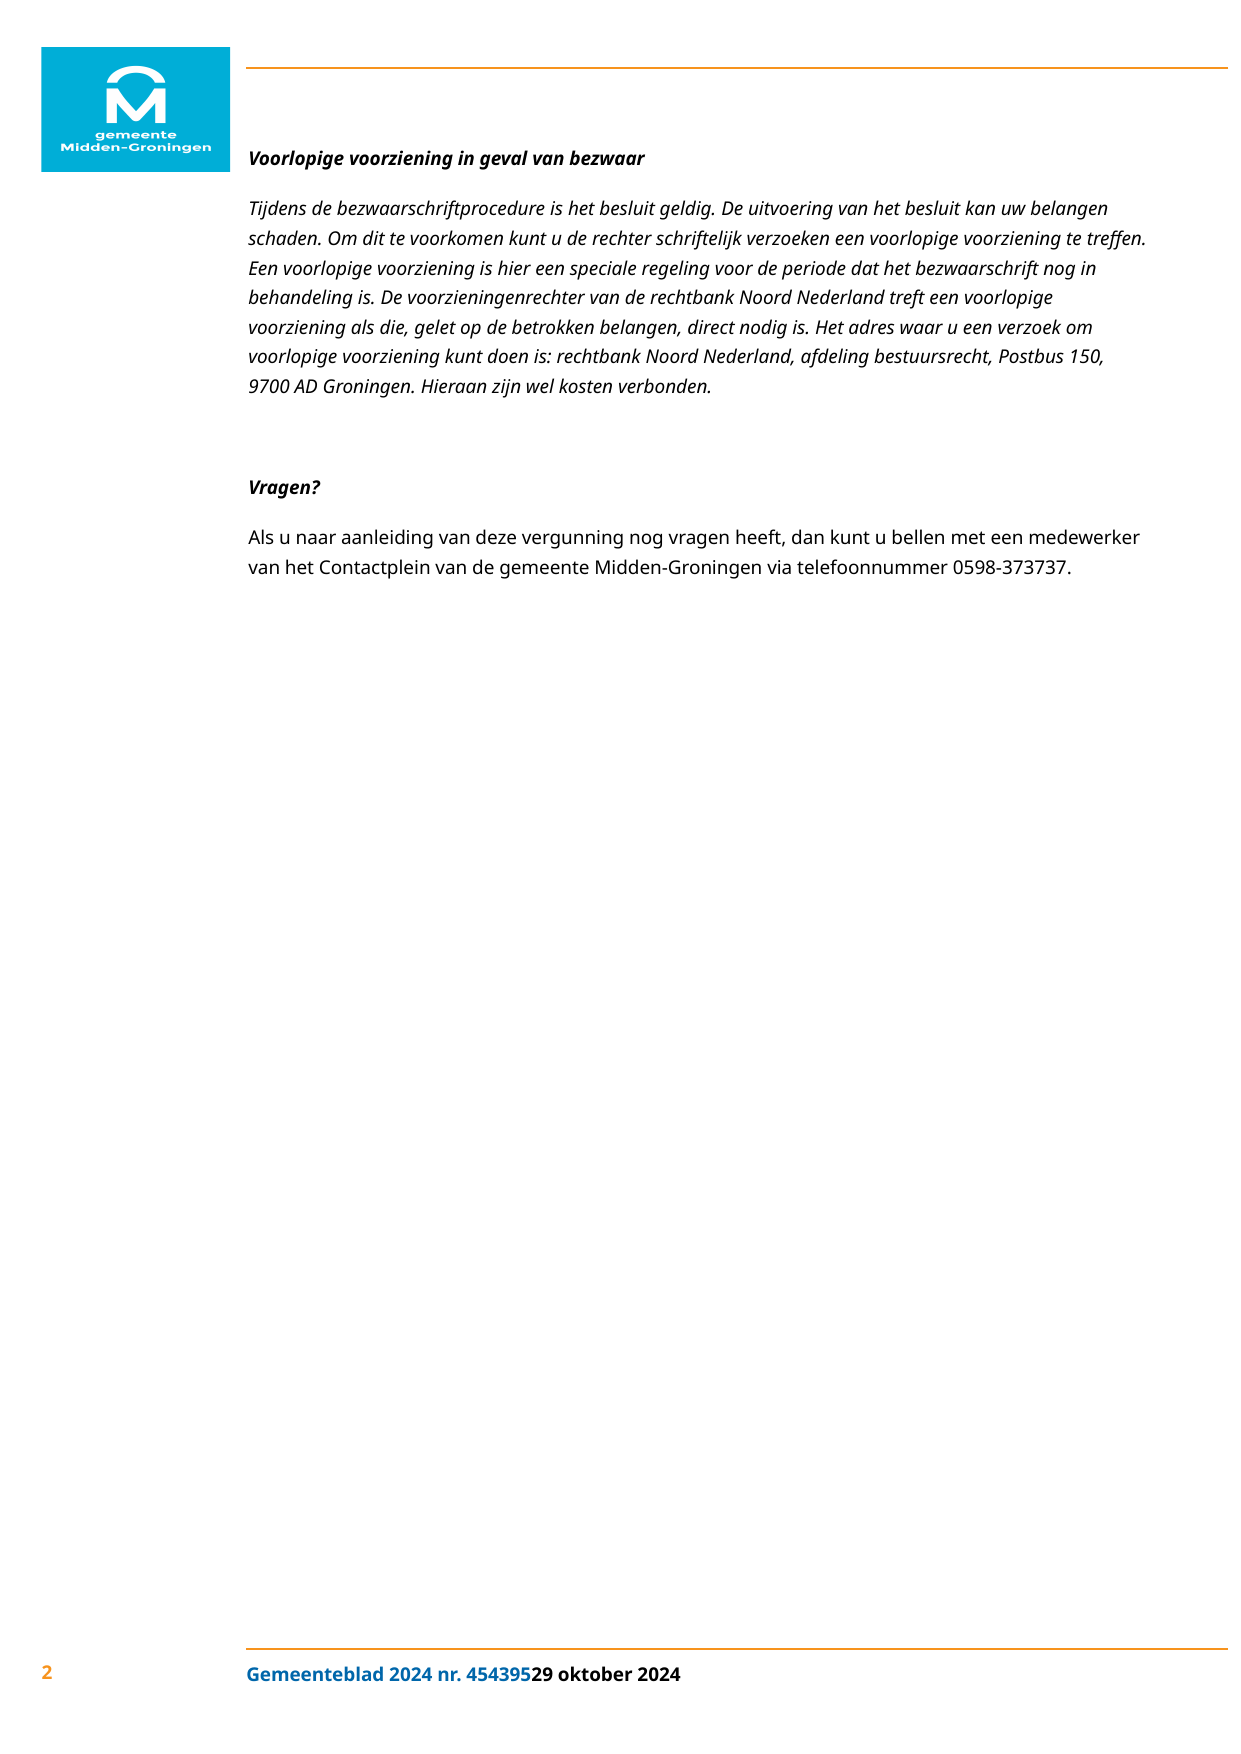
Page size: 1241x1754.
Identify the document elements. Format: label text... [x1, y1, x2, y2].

text Als u naar aanleiding van deze vergunning nog vragen heeft, dan kunt u bellen met een medewerker van het Contactplein van de gemeente Midden-Groningen via telefoonnummer 0598-373737. [248, 524, 1152, 580]
text Vragen? [248, 474, 1152, 500]
picture [108, 66, 164, 82]
picture [184, 146, 190, 153]
text Tijdens de bezwaarschriftprocedure is het besluit geldig. De uitvoering van het besluit kan uw belangen schaden. Om dit te voorkomen kunt u de rechter schriftelijk verzoeken een voorlopige voorziening te treffen. Een voorlopige voorziening is hier een speciale regeling voor de periode dat het bezwaarschrift nog in behandeling is. De voorzieningenrechter van de rechtbank Noord Nederland treft een voorlopige voorziening als die, gelet op de betrokken belangen, direct nodig is. Het adres waar u een verzoek om voorlopige voorziening kunt doen is: rechtbank Noord Nederland, afdeling bestuursrecht, Postbus 150, 9700 AD Groningen. Hieraan zijn wel kosten verbonden. [248, 196, 1152, 399]
text Voorlopige voorziening in geval van bezwaar [248, 145, 1152, 171]
picture [107, 89, 165, 122]
